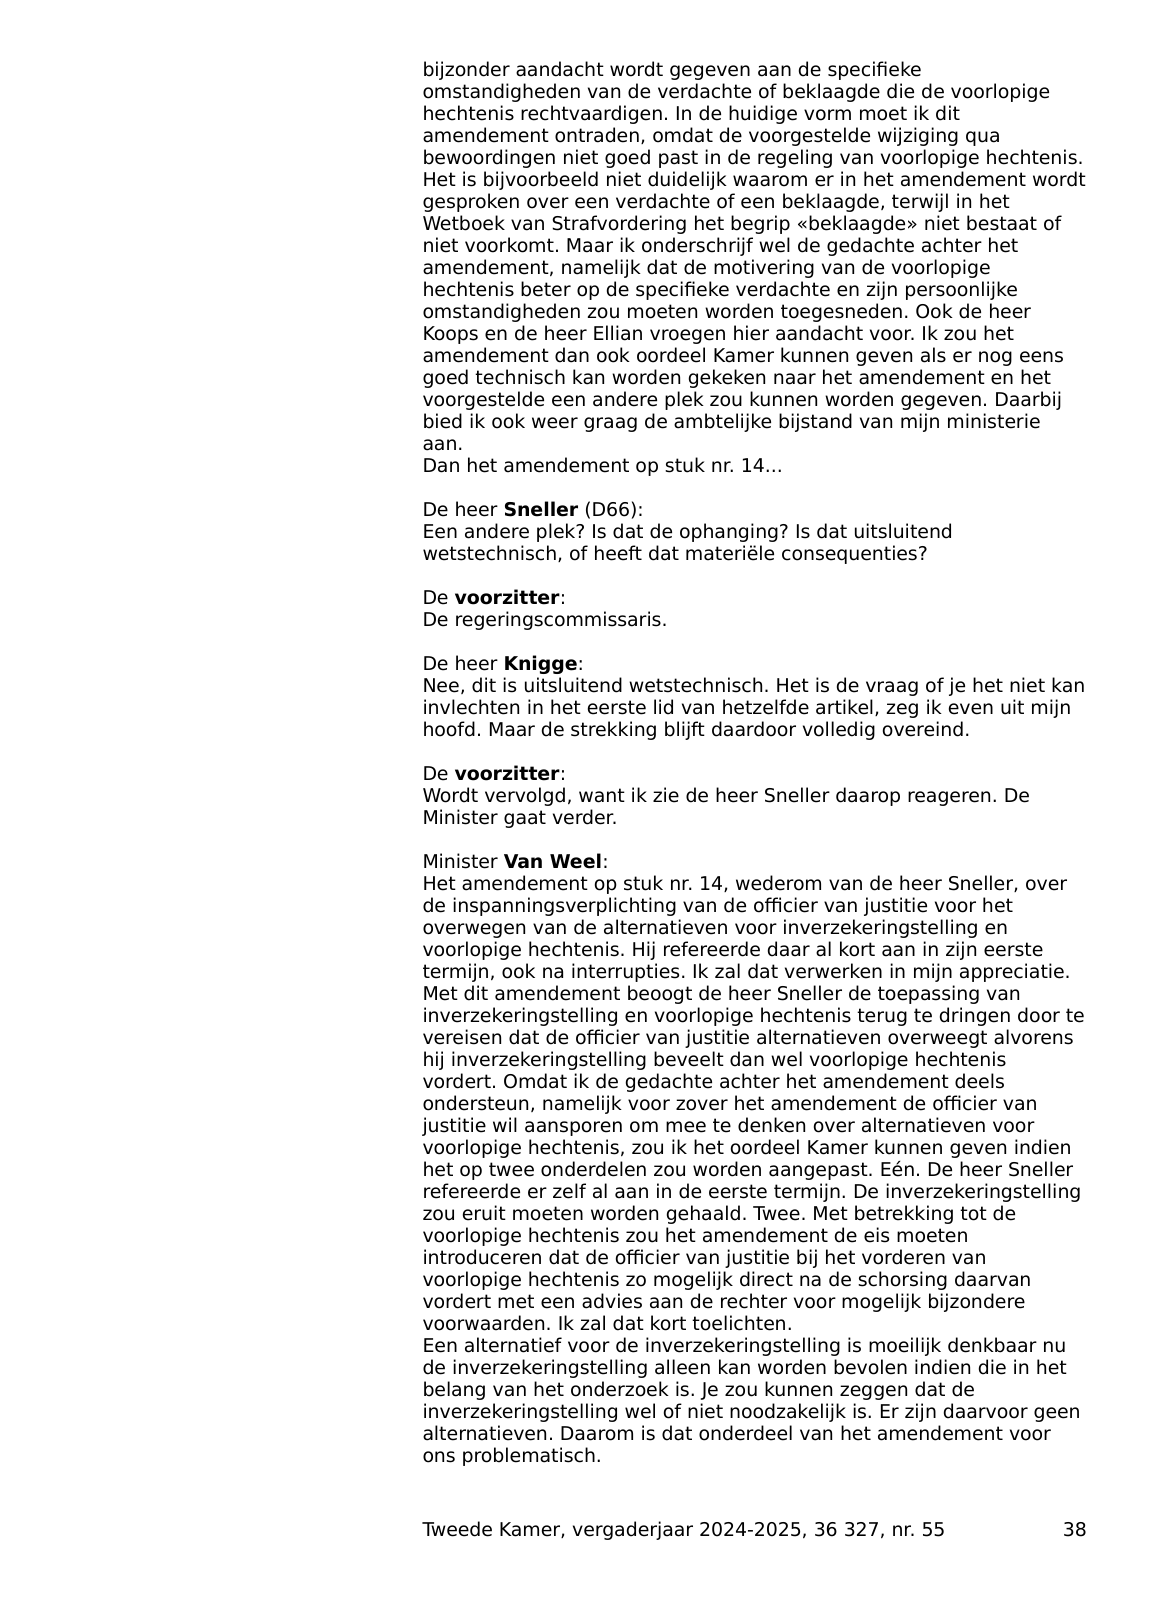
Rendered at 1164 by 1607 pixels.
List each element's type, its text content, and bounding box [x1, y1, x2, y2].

text Het amendement op stuk nr. 14, wederom van de heer Sneller, over de inspanningsverplichting van de officier van justitie voor het overwegen van de alternatieven voor inverzekeringstelling en voorlopige hechtenis. Hij refereerde daar al kort aan in zijn eerste termijn, ook na interrupties. Ik zal dat verwerken in mijn appreciatie. Met dit amendement beoogt de heer Sneller de toepassing van inverzekeringstelling en voorlopige hechtenis terug te dringen door te vereisen dat de officier van justitie alternatieven overweegt alvorens hij inverzekeringstelling beveelt dan wel voorlopige hechtenis vordert. Omdat ik de gedachte achter het amendement deels ondersteun, namelijk voor zover het amendement de officier van justitie wil aansporen om mee te denken over alternatieven voor voorlopige hechtenis, zou ik het oordeel Kamer kunnen geven indien het op twee onderdelen zou worden aangepast. Eén. De heer Sneller refereerde er zelf al aan in de eerste termijn. De inverzekeringstelling zou eruit moeten worden gehaald. Twee. Met betrekking tot de voorlopige hechtenis zou het amendement de eis moeten introduceren dat de officier van justitie bij het vorderen van voorlopige hechtenis zo mogelijk direct na de schorsing daarvan vordert met een advies aan de rechter voor mogelijk bijzondere voorwaarden. Ik zal dat kort toelichten. [422, 873, 1087, 1335]
text De heer Sneller (D66): [422, 499, 1087, 521]
text Dan het amendement op stuk nr. 14... [422, 455, 1087, 477]
text Een andere plek? Is dat de ophanging? Is dat uitsluitend wetstechnisch, of heeft dat materiële consequenties? [422, 521, 1087, 565]
text bijzonder aandacht wordt gegeven aan de specifieke omstandigheden van de verdachte of beklaagde die de voorlopige hechtenis rechtvaardigen. In de huidige vorm moet ik dit amendement ontraden, omdat de voorgestelde wijziging qua bewoordingen niet goed past in de regeling van voorlopige hechtenis. Het is bijvoorbeeld niet duidelijk waarom er in het amendement wordt gesproken over een verdachte of een beklaagde, terwijl in het Wetboek van Strafvordering het begrip «beklaagde» niet bestaat of niet voorkomt. Maar ik onderschrijf wel de gedachte achter het amendement, namelijk dat de motivering van de voorlopige hechtenis beter op de specifieke verdachte en zijn persoonlijke omstandigheden zou moeten worden toegesneden. Ook de heer Koops en de heer Ellian vroegen hier aandacht voor. Ik zou het amendement dan ook oordeel Kamer kunnen geven als er nog eens goed technisch kan worden gekeken naar het amendement en het voorgestelde een andere plek zou kunnen worden gegeven. Daarbij bied ik ook weer graag de ambtelijke bijstand van mijn ministerie aan. [422, 59, 1087, 455]
text Een alternatief voor de inverzekeringstelling is moeilijk denkbaar nu de inverzekeringstelling alleen kan worden bevolen indien die in het belang van het onderzoek is. Je zou kunnen zeggen dat de inverzekeringstelling wel of niet noodzakelijk is. Er zijn daarvoor geen alternatieven. Daarom is dat onderdeel van het amendement voor ons problematisch. [422, 1335, 1087, 1467]
text De regeringscommissaris. [422, 609, 1087, 631]
text De voorzitter: [422, 763, 1087, 785]
text Nee, dit is uitsluitend wetstechnisch. Het is de vraag of je het niet kan invlechten in het eerste lid van hetzelfde artikel, zeg ik even uit mijn hoofd. Maar de strekking blijft daardoor volledig overeind. [422, 675, 1087, 741]
text De heer Knigge: [422, 653, 1087, 675]
text De voorzitter: [422, 587, 1087, 609]
text Minister Van Weel: [422, 851, 1087, 873]
text Wordt vervolgd, want ik zie de heer Sneller daarop reageren. De Minister gaat verder. [422, 785, 1087, 829]
